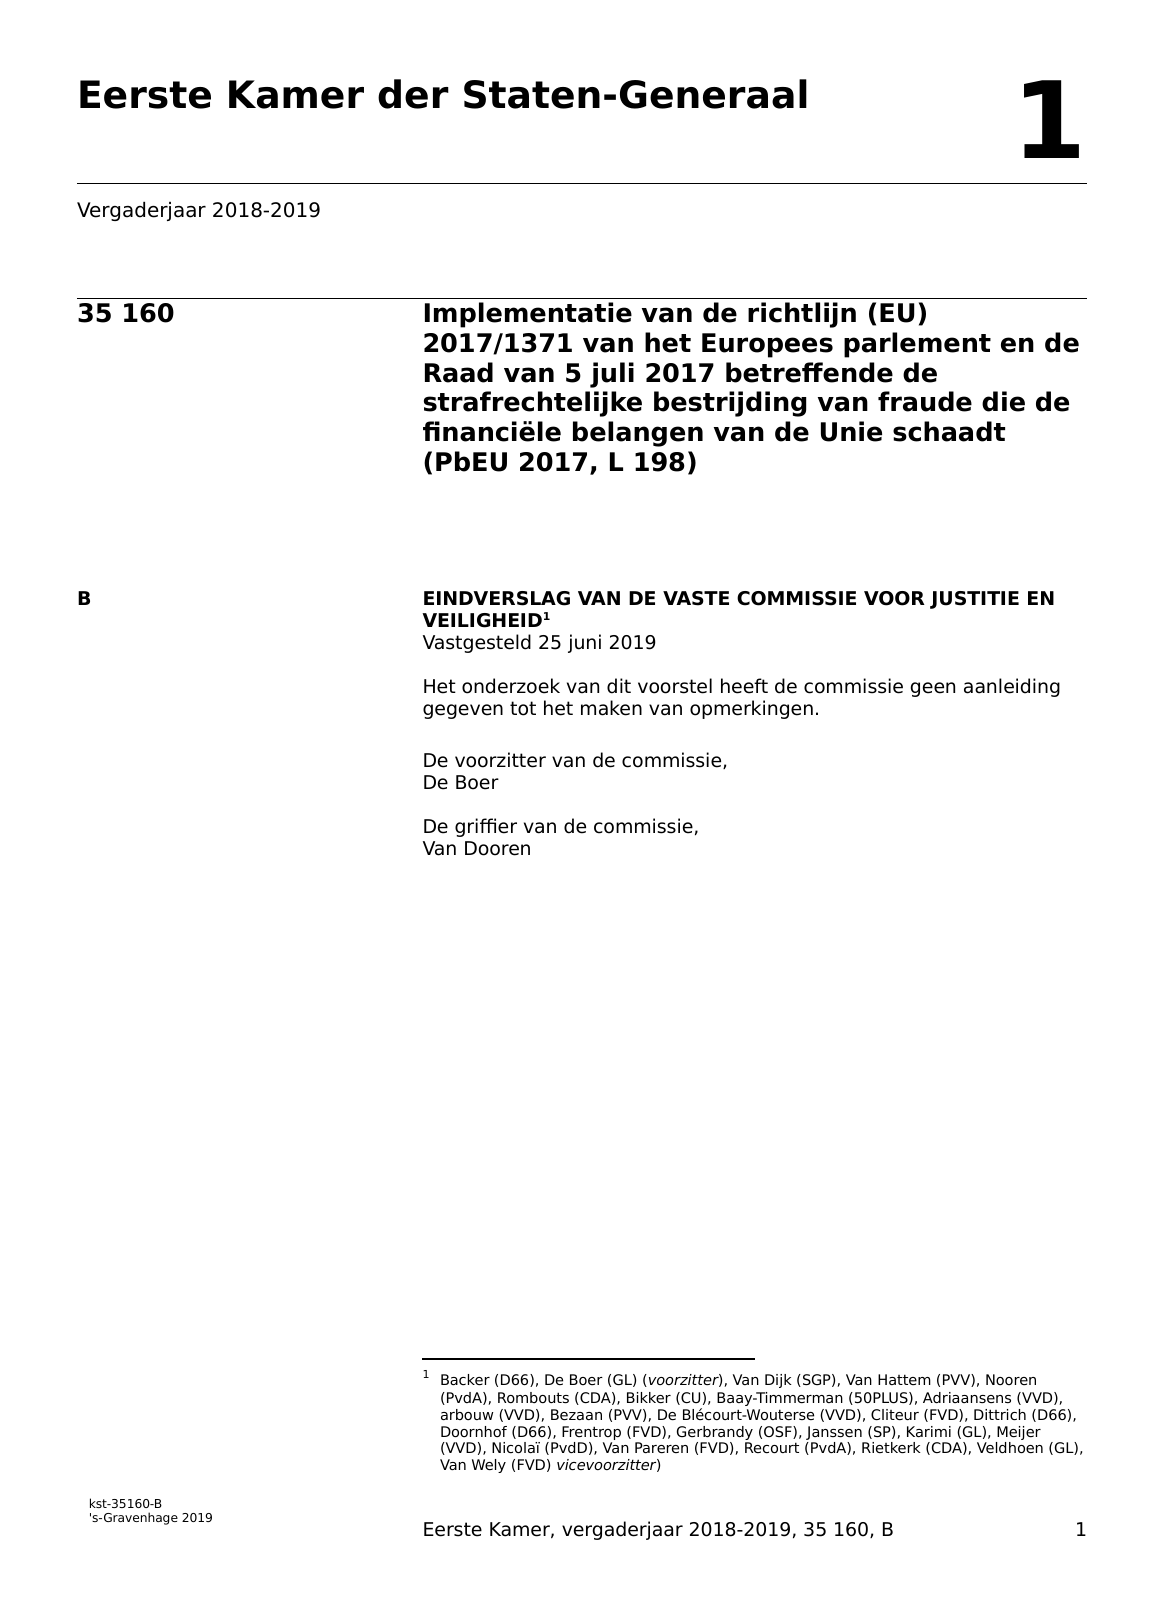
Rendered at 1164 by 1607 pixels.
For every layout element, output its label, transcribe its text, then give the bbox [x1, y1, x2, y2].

subtitle B EINDVERSLAG VAN DE VASTE COMMISSIE VOOR JUSTITIE EN VEILIGHEID [77, 588, 1087, 632]
table_header 1 [886, 59, 1087, 183]
text 's-Gravenhage 2019 [88, 1511, 323, 1525]
table_header Eerste Kamer der Staten-Generaal [77, 59, 886, 183]
text De voorzitter van de commissie, De Boer [422, 750, 1087, 794]
text De griffier van de commissie, Van Dooren [422, 816, 1087, 860]
text Vastgesteld 25 juni 2019 [422, 632, 1087, 654]
text Backer (D66), De Boer (GL) (voorzitter), Van Dijk (SGP), Van Hattem (PVV), Nooren (PvdA), Rombouts (CDA), Bikker (CU), Baay-Timmerman (50PLUS), Adriaansens (VVD), arbouw (VVD), Bezaan (PVV), De Blécourt-Wouterse (VVD), Cliteur (FVD), Dittrich (D66), Doornhof (D66), Frentrop (FVD), Gerbrandy (OSF), Janssen (SP), Karimi (GL), Meijer (VVD), Nicolaï (PvdD), Van Pareren (FVD), Recourt (PvdA), Rietkerk (CDA), Veldhoen (GL), Van Wely (FVD) vicevoorzitter) [422, 1368, 1087, 1474]
text kst-35160-B [88, 1497, 323, 1511]
text Het onderzoek van dit voorstel heeft de commissie geen aanleiding gegeven tot het maken van opmerkingen. [422, 676, 1087, 720]
subtitle 35 160 Implementatie van de richtlijn (EU) 2017/1371 van het Europees parlement en de Raad van 5 juli 2017 betreffende de strafrechtelijke bestrijding van fraude die de financiële belangen van de Unie schaadt (PbEU 2017, L 198) [77, 299, 1087, 477]
table_cell Vergaderjaar 2018-2019 [77, 184, 1087, 298]
